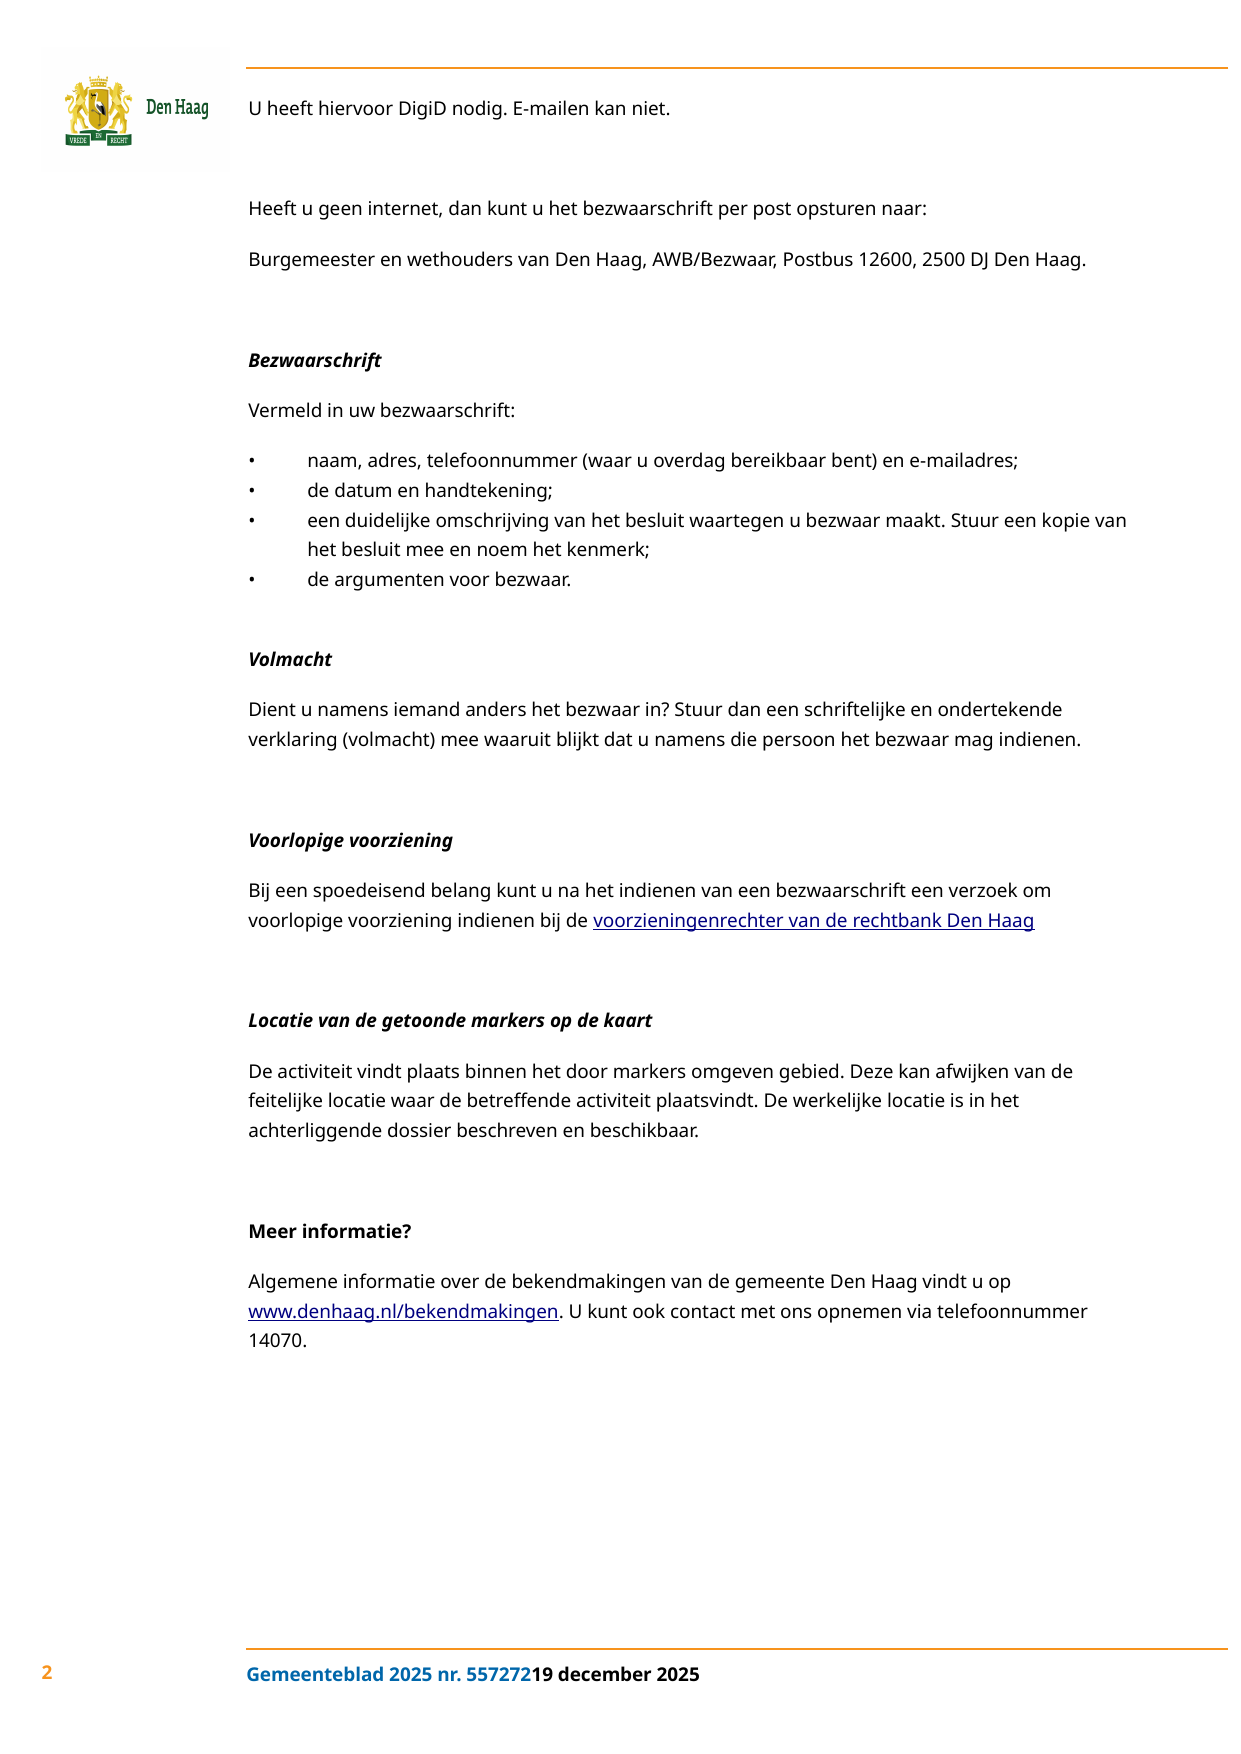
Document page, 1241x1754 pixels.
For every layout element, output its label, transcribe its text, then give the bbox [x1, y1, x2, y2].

text Volmacht [248, 646, 1152, 672]
text Locatie van de getoonde markers op de kaart [248, 1008, 1152, 1033]
text Dient u namens iemand anders het bezwaar in? Stuur dan een schriftelijke en ondertekende verklaring (volmacht) mee waaruit blijkt dat u namens die persoon het bezwaar mag indienen. [248, 696, 1152, 752]
text Heeft u geen internet, dan kunt u het bezwaarschrift per post opsturen naar: [248, 196, 1152, 221]
text Burgemeester en wethouders van Den Haag, AWB/Bezwaar, Postbus 12600, 2500 DJ Den Haag. [248, 246, 1152, 272]
text Meer informatie? [248, 1218, 1152, 1244]
text U heeft hiervoor DigiD nodig. E-mailen kan niet. [248, 95, 1152, 121]
picture [41, 47, 231, 172]
list naam, adres, telefoonnummer (waar u overdag bereikbaar bent) en e-mailadres; [248, 448, 1152, 473]
text Algemene informatie over de bekendmakingen van de gemeente Den Haag vindt u op www.denhaag.nl/bekendmakingen. U kunt ook contact met ons opnemen via telefoonnummer 14070. [248, 1268, 1152, 1353]
list de datum en handtekening; [248, 477, 1152, 503]
list de argumenten voor bezwaar. [248, 566, 1152, 592]
list een duidelijke omschrijving van het besluit waartegen u bezwaar maakt. Stuur een kopie van het besluit mee en noem het kenmerk; [248, 507, 1152, 562]
text De activiteit vindt plaats binnen het door markers omgeven gebied. Deze kan afwijken van de feitelijke locatie waar de betreffende activiteit plaatsvindt. De werkelijke locatie is in het achterliggende dossier beschreven en beschikbaar. [248, 1058, 1152, 1143]
text Vermeld in uw bezwaarschrift: [248, 397, 1152, 423]
text Bij een spoedeisend belang kunt u na het indienen van een bezwaarschrift een verzoek om voorlopige voorziening indienen bij de voorzieningenrechter van de rechtbank Den Haag [248, 877, 1152, 933]
text Voorlopige voorziening [248, 827, 1152, 853]
text Bezwaarschrift [248, 347, 1152, 373]
